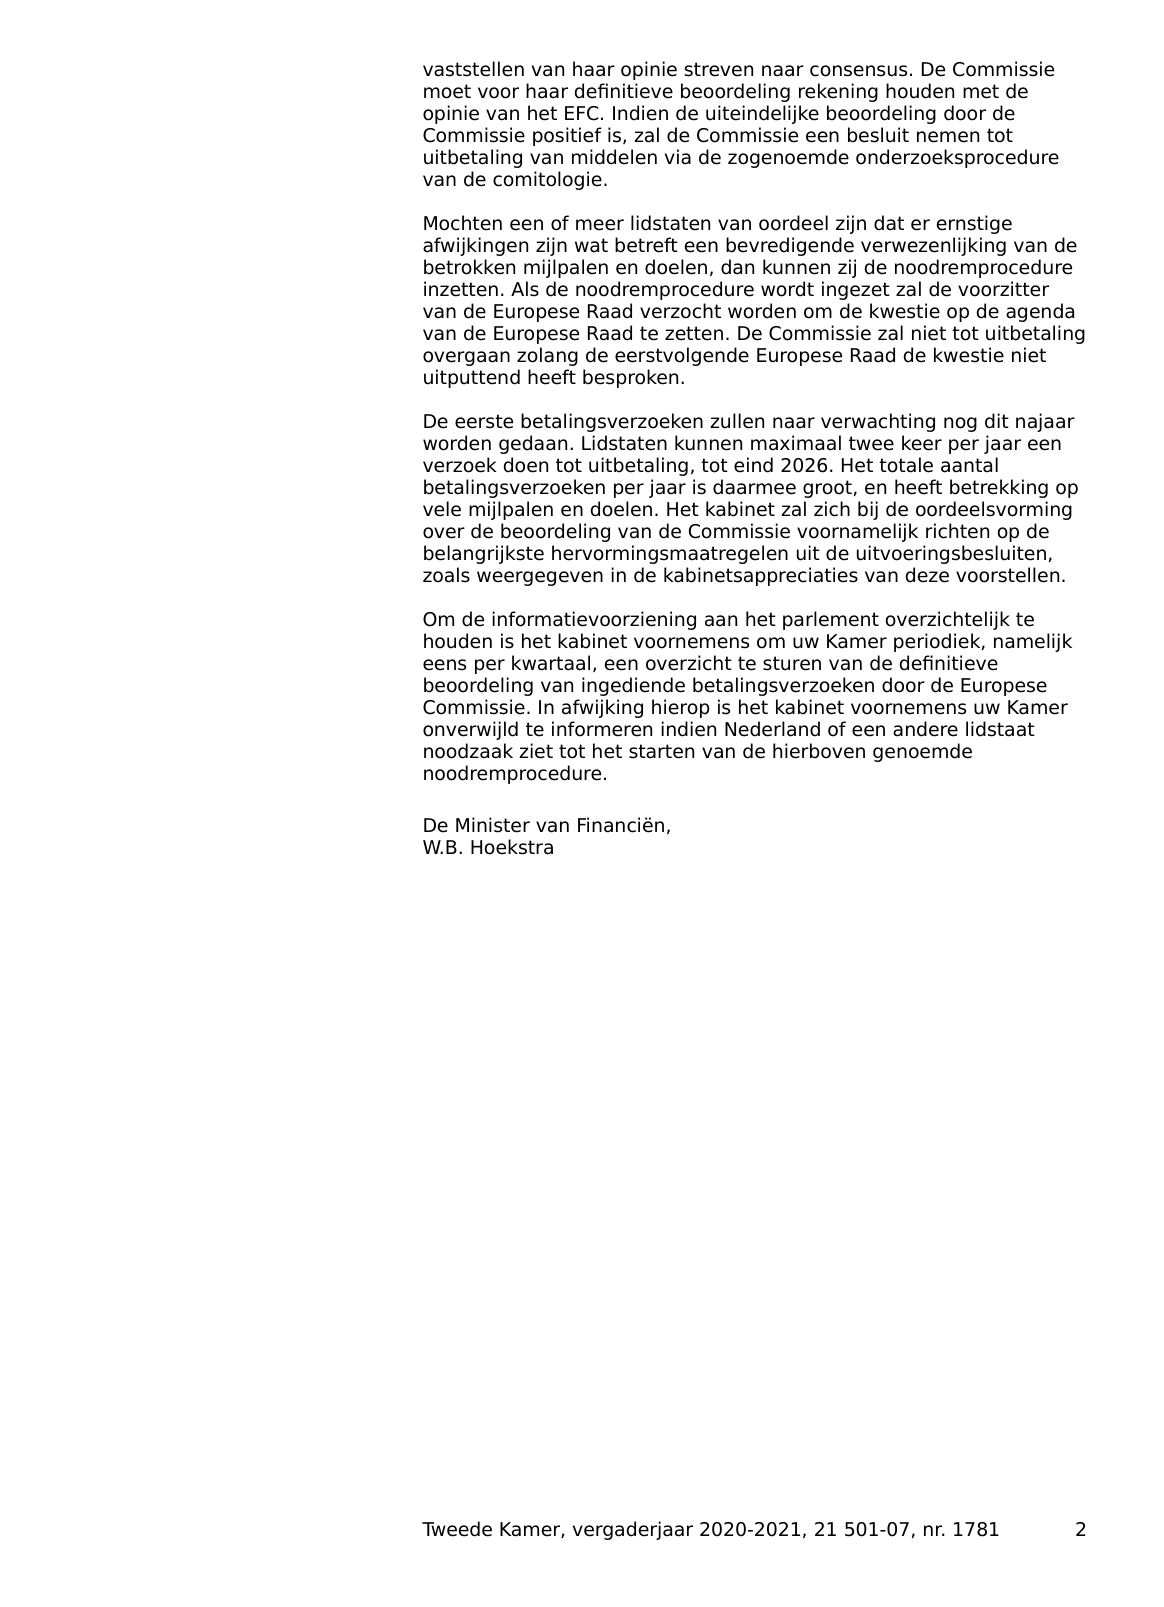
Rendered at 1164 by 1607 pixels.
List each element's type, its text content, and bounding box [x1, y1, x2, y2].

text De eerste betalingsverzoeken zullen naar verwachting nog dit najaar worden gedaan. Lidstaten kunnen maximaal twee keer per jaar een verzoek doen tot uitbetaling, tot eind 2026. Het totale aantal betalingsverzoeken per jaar is daarmee groot, en heeft betrekking op vele mijlpalen en doelen. Het kabinet zal zich bij de oordeelsvorming over de beoordeling van de Commissie voornamelijk richten op de belangrijkste hervormingsmaatregelen uit de uitvoeringsbesluiten, zoals weergegeven in de kabinetsappreciaties van deze voorstellen. [422, 411, 1087, 587]
text De Minister van Financiën, W.B. Hoekstra [422, 815, 1087, 859]
text Mochten een of meer lidstaten van oordeel zijn dat er ernstige afwijkingen zijn wat betreft een bevredigende verwezenlijking van de betrokken mijlpalen en doelen, dan kunnen zij de noodremprocedure inzetten. Als de noodremprocedure wordt ingezet zal de voorzitter van de Europese Raad verzocht worden om de kwestie op de agenda van de Europese Raad te zetten. De Commissie zal niet tot uitbetaling overgaan zolang de eerstvolgende Europese Raad de kwestie niet uitputtend heeft besproken. [422, 213, 1087, 389]
text vaststellen van haar opinie streven naar consensus. De Commissie moet voor haar definitieve beoordeling rekening houden met de opinie van het EFC. Indien de uiteindelijke beoordeling door de Commissie positief is, zal de Commissie een besluit nemen tot uitbetaling van middelen via de zogenoemde onderzoeksprocedure van de comitologie. [422, 59, 1087, 191]
text Om de informatievoorziening aan het parlement overzichtelijk te houden is het kabinet voornemens om uw Kamer periodiek, namelijk eens per kwartaal, een overzicht te sturen van de definitieve beoordeling van ingediende betalingsverzoeken door de Europese Commissie. In afwijking hierop is het kabinet voornemens uw Kamer onverwijld te informeren indien Nederland of een andere lidstaat noodzaak ziet tot het starten van de hierboven genoemde noodremprocedure. [422, 609, 1087, 785]
